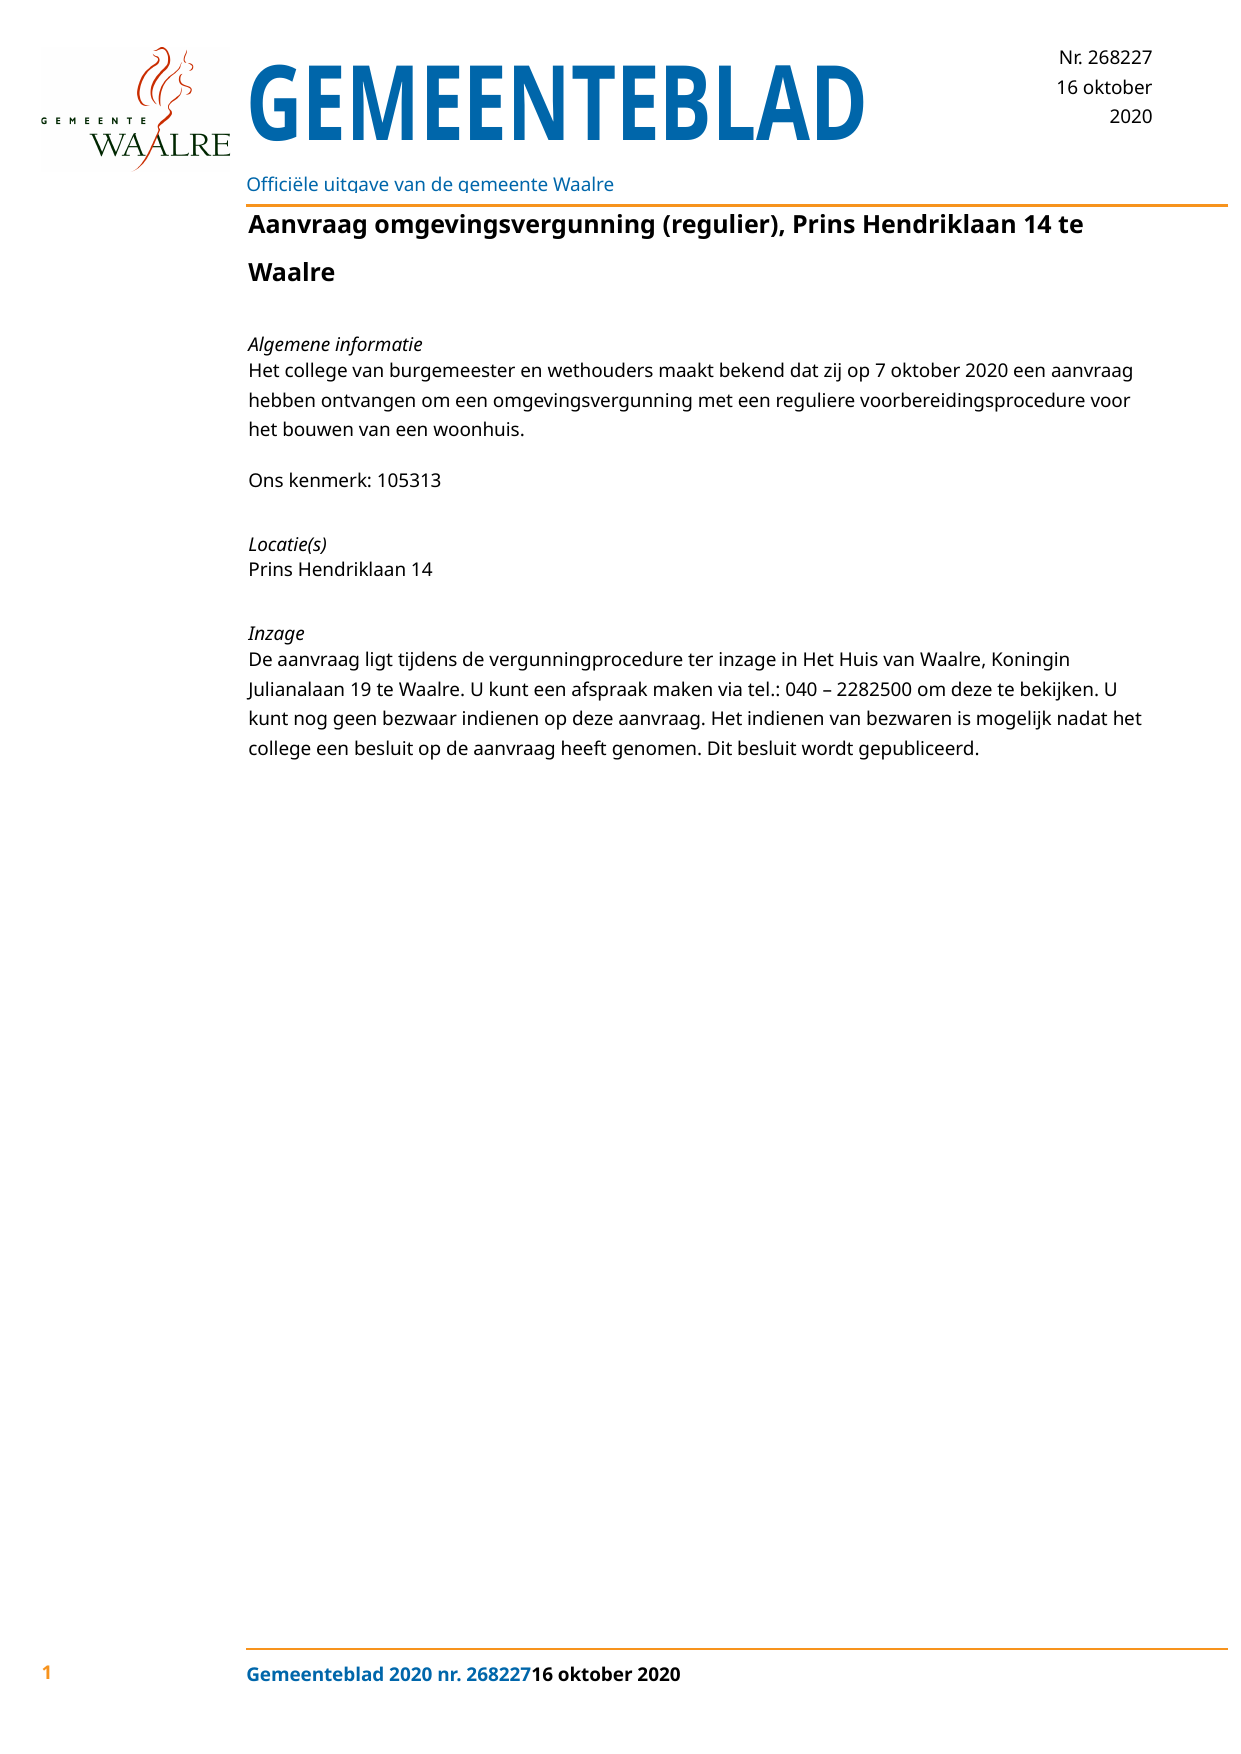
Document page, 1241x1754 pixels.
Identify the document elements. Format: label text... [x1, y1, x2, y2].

text Ons kenmerk: 105313 [248, 467, 1152, 492]
text Inzage [248, 620, 1152, 646]
text Locatie(s) [248, 531, 1152, 556]
text Het college van burgemeester en wethouders maakt bekend dat zij op 7 oktober 2020 een aanvraag hebben ontvangen om een omgevingsvergunning met een reguliere voorbereidingsprocedure voor het bouwen van een woonhuis. [248, 357, 1152, 442]
text Algemene informatie [248, 331, 1152, 357]
text Aanvraag omgevingsvergunning (regulier), Prins Hendriklaan 14 te Waalre [248, 207, 1152, 288]
text Prins Hendriklaan 14 [248, 556, 1152, 582]
text De aanvraag ligt tijdens de vergunningprocedure ter inzage in Het Huis van Waalre, Koningin Julianalaan 19 te Waalre. U kunt een afspraak maken via tel.: 040 – 2282500 om deze te bekijken. U kunt nog geen bezwaar indienen op deze aanvraag. Het indienen van bezwaren is mogelijk nadat het college een besluit op de aanvraag heeft genomen. Dit besluit wordt gepubliceerd. [248, 646, 1152, 761]
picture [41, 47, 231, 172]
